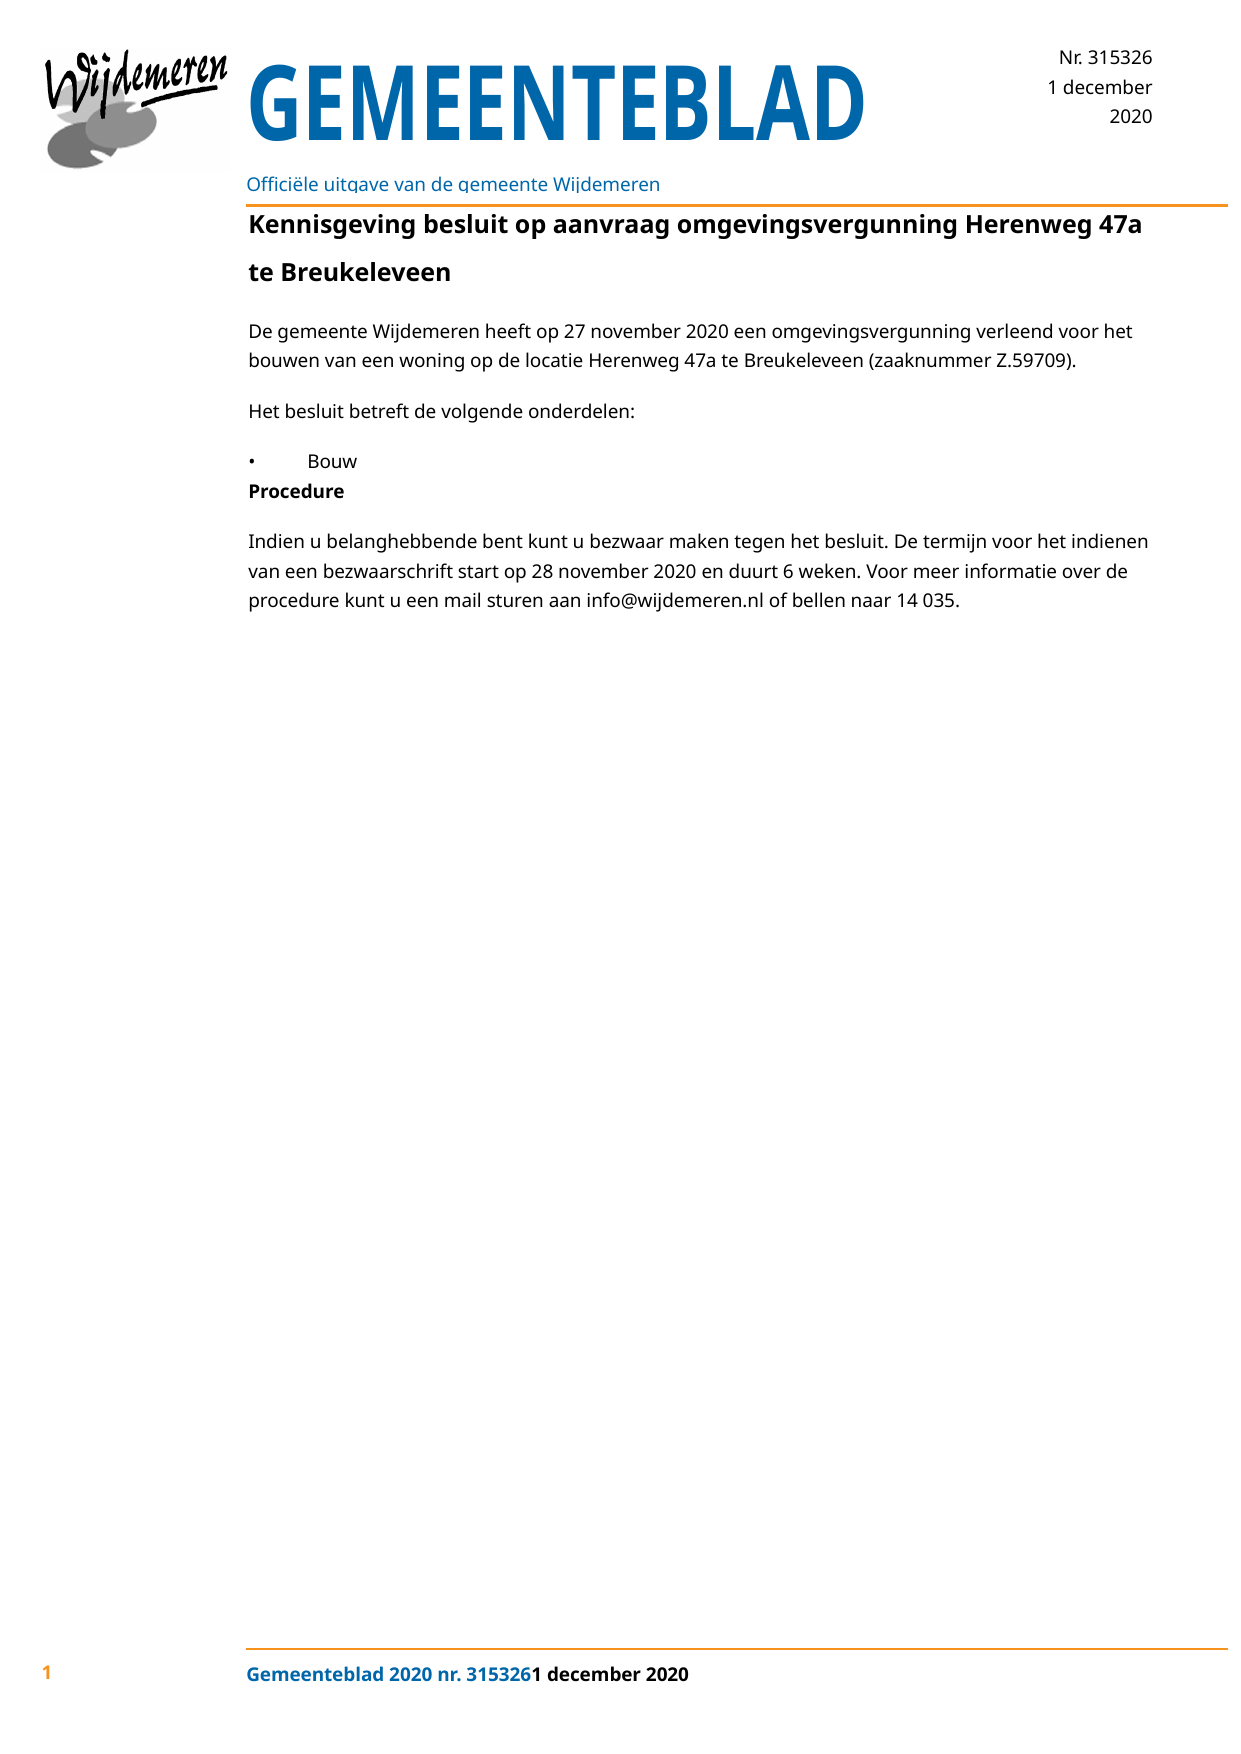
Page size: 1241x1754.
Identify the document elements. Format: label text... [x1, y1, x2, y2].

picture [41, 47, 231, 172]
text Kennisgeving besluit op aanvraag omgevingsvergunning Herenweg 47a te Breukeleveen [248, 207, 1152, 288]
text Procedure [248, 478, 1152, 504]
text Het besluit betreft de volgende onderdelen: [248, 398, 1152, 424]
list Bouw [248, 448, 1152, 474]
text De gemeente Wijdemeren heeft op 27 november 2020 een omgevingsvergunning verleend voor het bouwen van een woning op de locatie Herenweg 47a te Breukeleveen (zaaknummer Z.59709). [248, 318, 1152, 373]
text Indien u belanghebbende bent kunt u bezwaar maken tegen het besluit. De termijn voor het indienen van een bezwaarschrift start op 28 november 2020 en duurt 6 weken. Voor meer informatie over de procedure kunt u een mail sturen aan info@wijdemeren.nl of bellen naar 14 035. [248, 528, 1152, 613]
